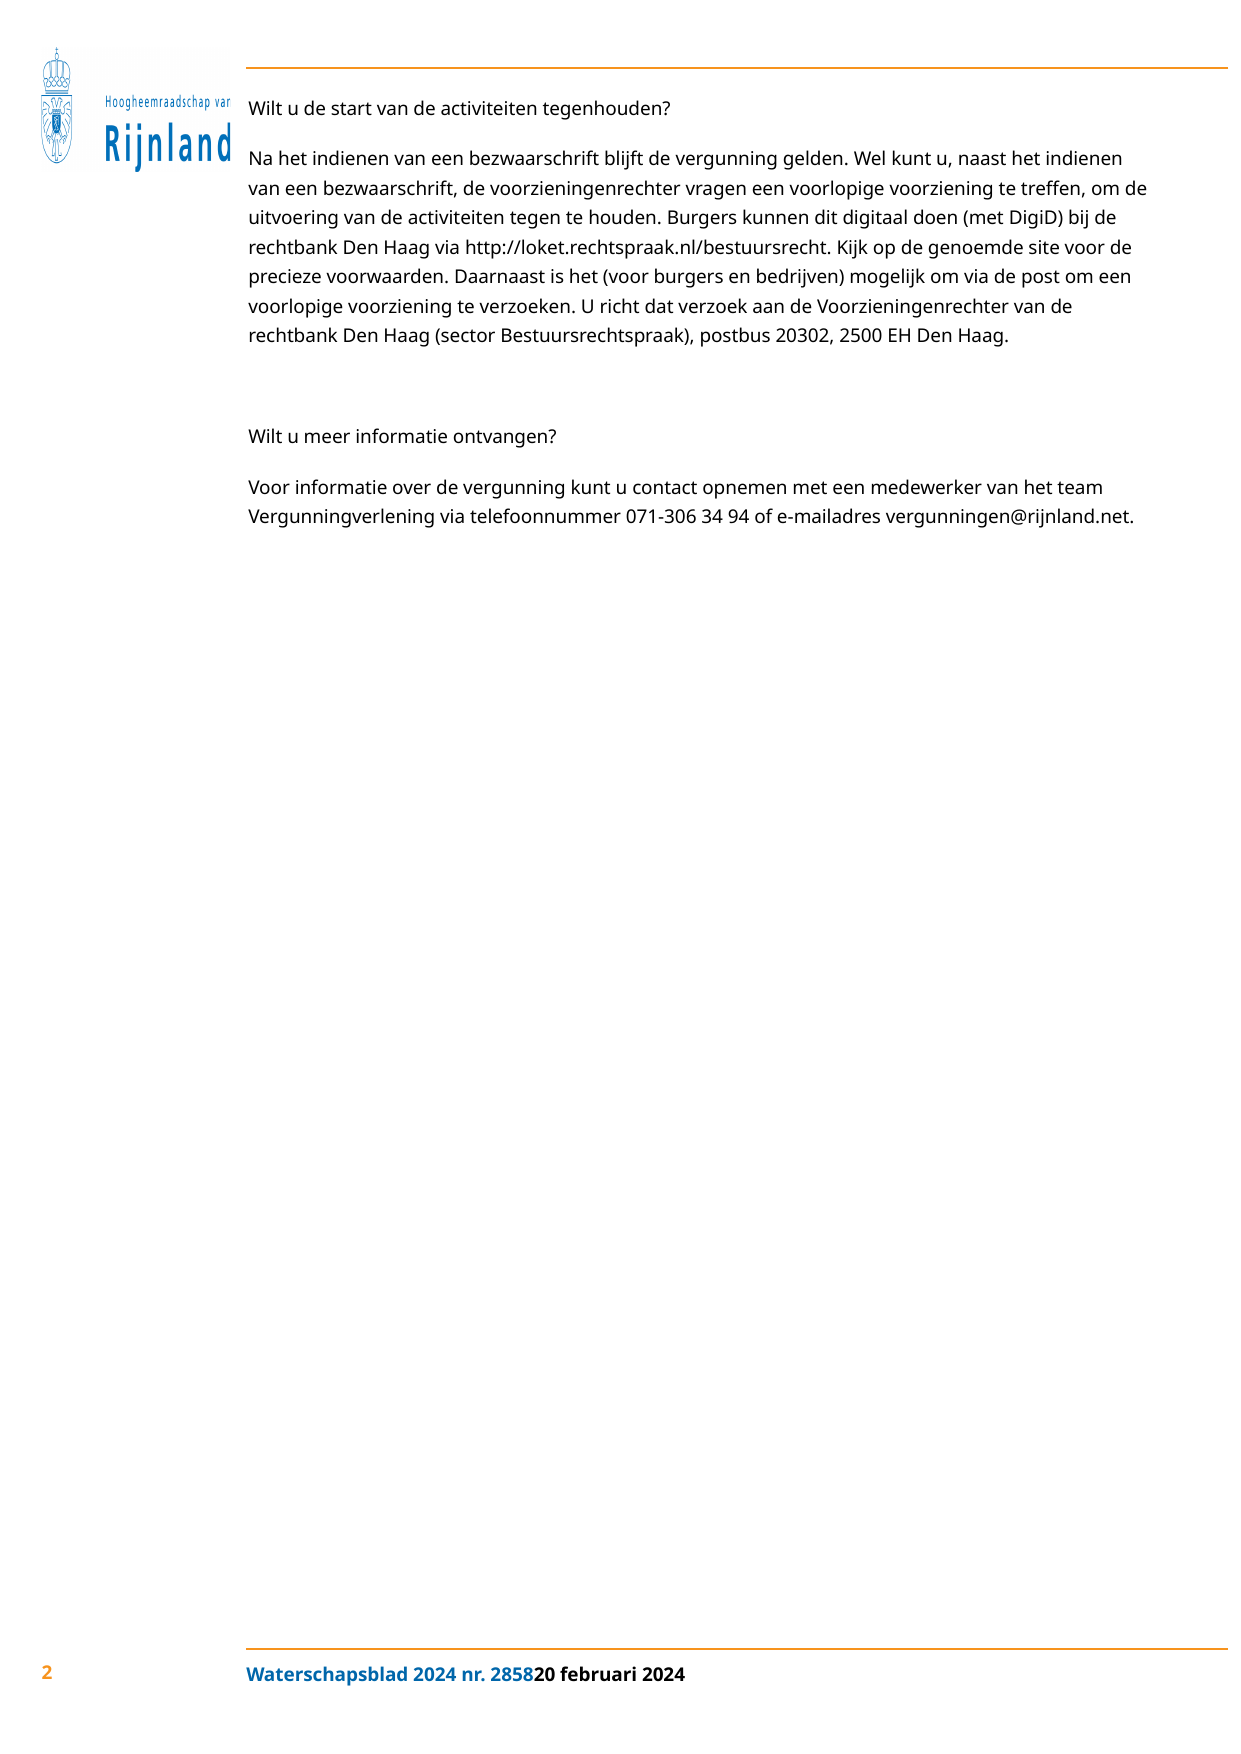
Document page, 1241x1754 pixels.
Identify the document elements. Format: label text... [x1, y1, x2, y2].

text Wilt u de start van de activiteiten tegenhouden? [248, 95, 1152, 121]
text Na het indienen van een bezwaarschrift blijft de vergunning gelden. Wel kunt u, naast het indienen van een bezwaarschrift, de voorzieningenrechter vragen een voorlopige voorziening te treffen, om de uitvoering van de activiteiten tegen te houden. Burgers kunnen dit digitaal doen (met DigiD) bij de rechtbank Den Haag via http://loket.rechtspraak.nl/bestuursrecht. Kijk op de genoemde site voor de precieze voorwaarden. Daarnaast is het (voor burgers en bedrijven) mogelijk om via de post om een voorlopige voorziening te verzoeken. U richt dat verzoek aan de Voorzieningenrechter van de rechtbank Den Haag (sector Bestuursrechtspraak), postbus 20302, 2500 EH Den Haag. [248, 145, 1152, 348]
text Voor informatie over de vergunning kunt u contact opnemen met een medewerker van het team Vergunningverlening via telefoonnummer 071-306 34 94 of e-mailadres vergunningen@rijnland.net. [248, 474, 1152, 529]
picture [41, 47, 231, 172]
text Wilt u meer informatie ontvangen? [248, 423, 1152, 449]
